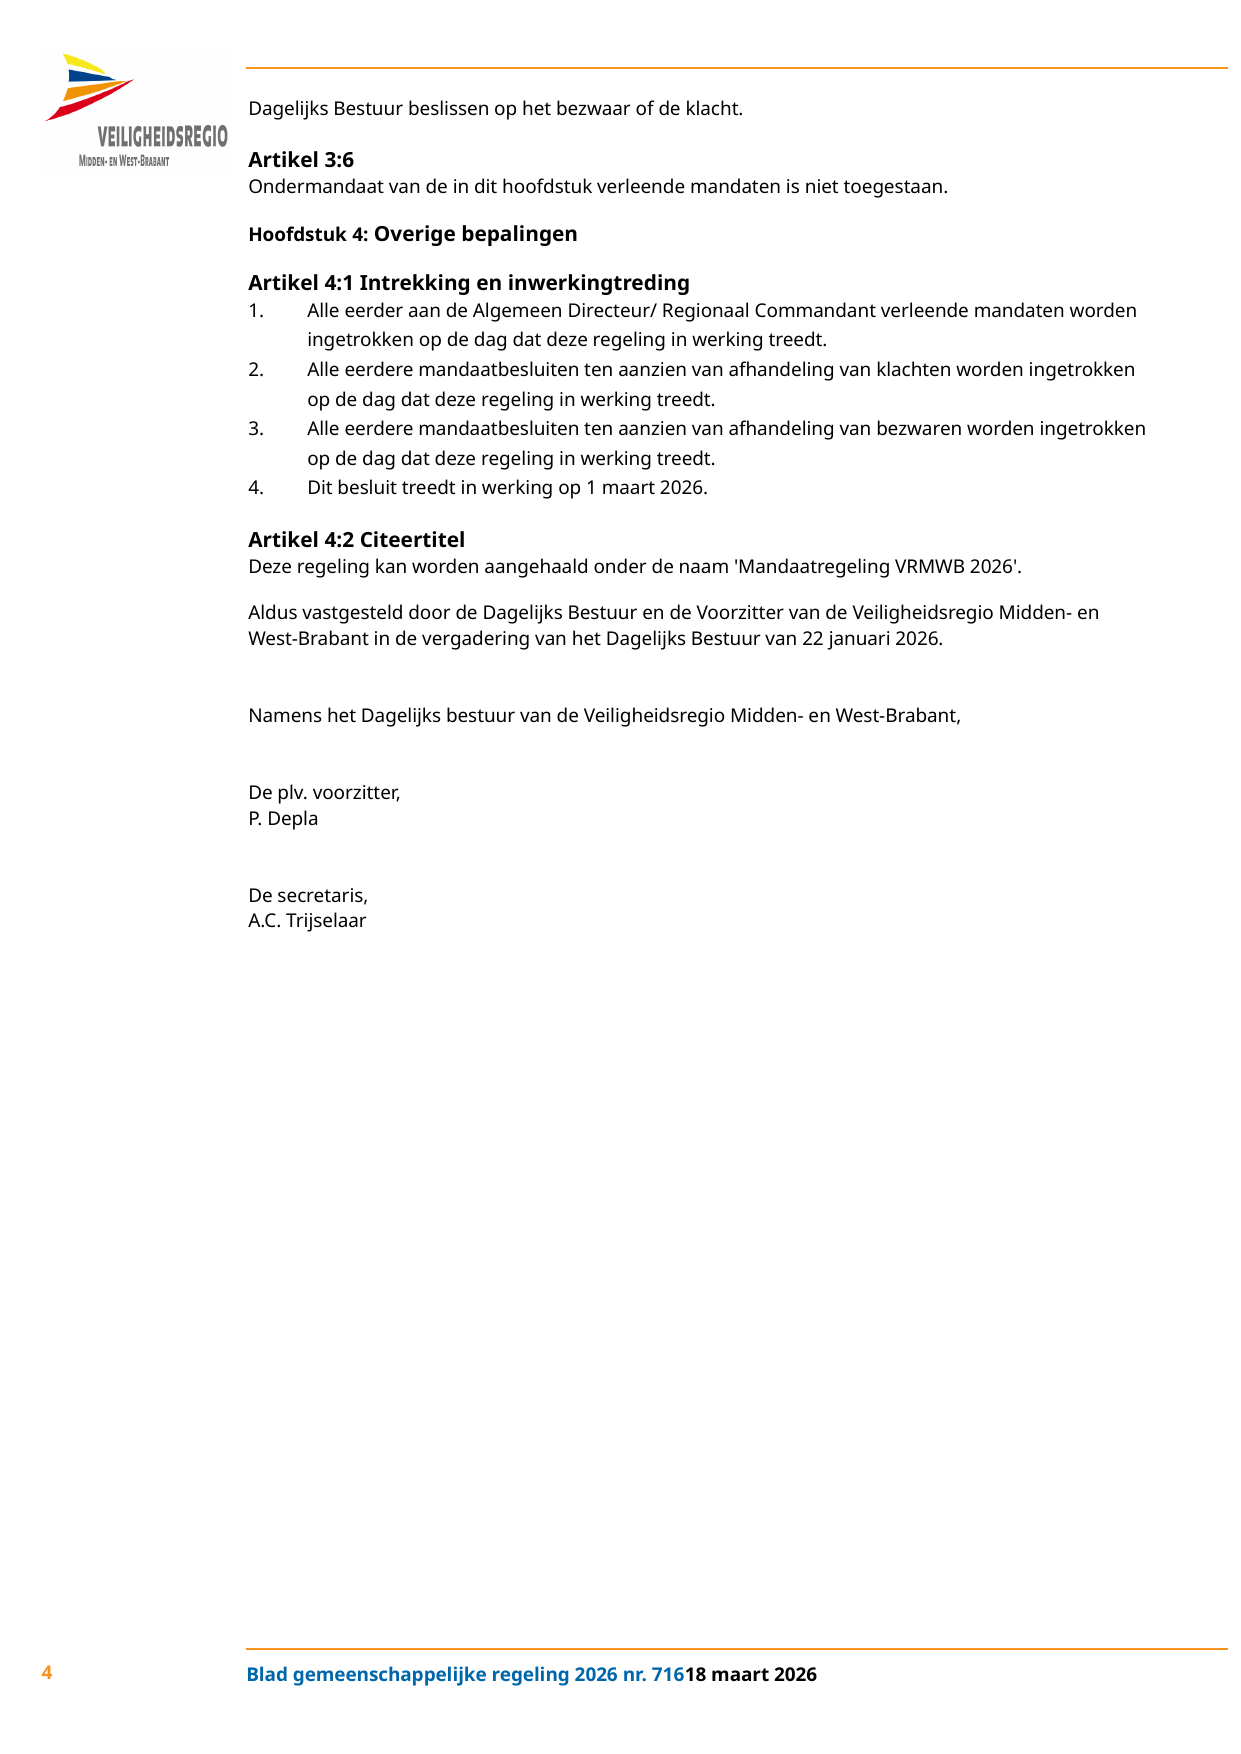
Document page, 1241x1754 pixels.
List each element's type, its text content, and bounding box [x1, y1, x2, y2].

text Deze regeling kan worden aangehaald onder de naam 'Mandaatregeling VRMWB 2026'. [248, 553, 1152, 579]
list Alle eerder aan de Algemeen Directeur/ Regionaal Commandant verleende mandaten worden ingetrokken op de dag dat deze regeling in werking treedt. [248, 297, 1152, 352]
picture [41, 47, 231, 172]
text Artikel 3:6 [248, 145, 1152, 174]
text Artikel 4:2 Citeertitel [248, 525, 1152, 553]
text De plv. voorzitter, [248, 779, 1152, 805]
text Hoofdstuk 4: Overige bepalingen [248, 219, 1152, 248]
text Ondermandaat van de in dit hoofdstuk verleende mandaten is niet toegestaan. [248, 174, 1152, 199]
list Alle eerdere mandaatbesluiten ten aanzien van afhandeling van klachten worden ingetrokken op de dag dat deze regeling in werking treedt. [248, 356, 1152, 411]
text De secretaris, [248, 882, 1152, 908]
text Namens het Dagelijks bestuur van de Veiligheidsregio Midden- en West-Brabant, [248, 702, 1152, 728]
text Dagelijks Bestuur beslissen op het bezwaar of de klacht. [248, 95, 1152, 121]
text A.C. Trijselaar [248, 908, 1152, 933]
text Artikel 4:1 Intrekking en inwerkingtreding [248, 268, 1152, 297]
text P. Depla [248, 805, 1152, 831]
text Aldus vastgesteld door de Dagelijks Bestuur en de Voorzitter van de Veiligheidsregio Midden- en West-Brabant in de vergadering van het Dagelijks Bestuur van 22 januari 2026. [248, 599, 1152, 650]
list Alle eerdere mandaatbesluiten ten aanzien van afhandeling van bezwaren worden ingetrokken op de dag dat deze regeling in werking treedt. [248, 415, 1152, 471]
list Dit besluit treedt in werking op 1 maart 2026. [248, 474, 1152, 500]
